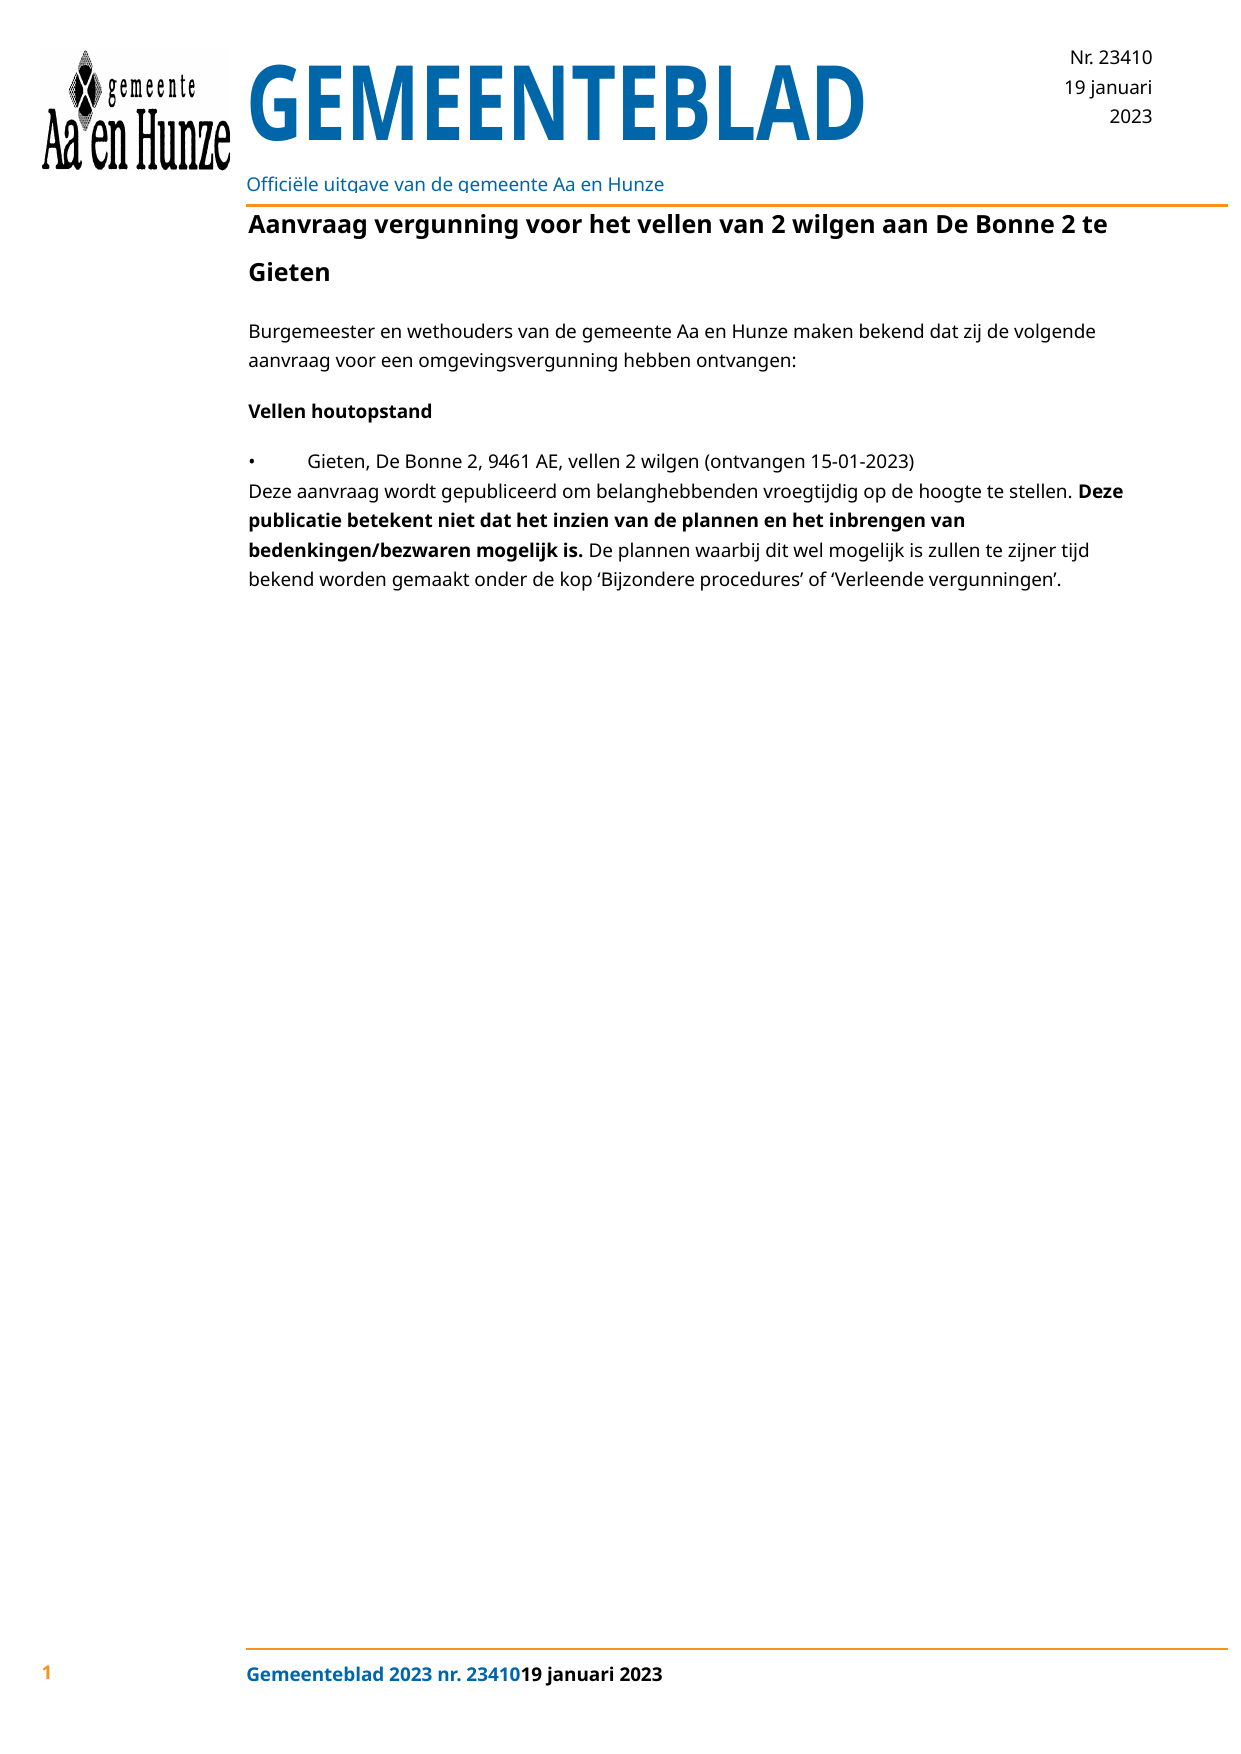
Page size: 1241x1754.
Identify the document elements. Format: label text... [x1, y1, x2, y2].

text Aanvraag vergunning voor het vellen van 2 wilgen aan De Bonne 2 te Gieten [248, 207, 1152, 288]
text Vellen houtopstand [248, 398, 1152, 424]
picture [41, 47, 231, 172]
text Burgemeester en wethouders van de gemeente Aa en Hunze maken bekend dat zij de volgende aanvraag voor een omgevingsvergunning hebben ontvangen: [248, 318, 1152, 373]
list Gieten, De Bonne 2, 9461 AE, vellen 2 wilgen (ontvangen 15-01-2023) [248, 448, 1152, 474]
text Deze aanvraag wordt gepubliceerd om belanghebbenden vroegtijdig op de hoogte te stellen. Deze publicatie betekent niet dat het inzien van de plannen en het inbrengen van bedenkingen/bezwaren mogelijk is. De plannen waarbij dit wel mogelijk is zullen te zijner tijd bekend worden gemaakt onder de kop ‘Bijzondere procedures’ of ‘Verleende vergunningen’. [248, 478, 1152, 592]
